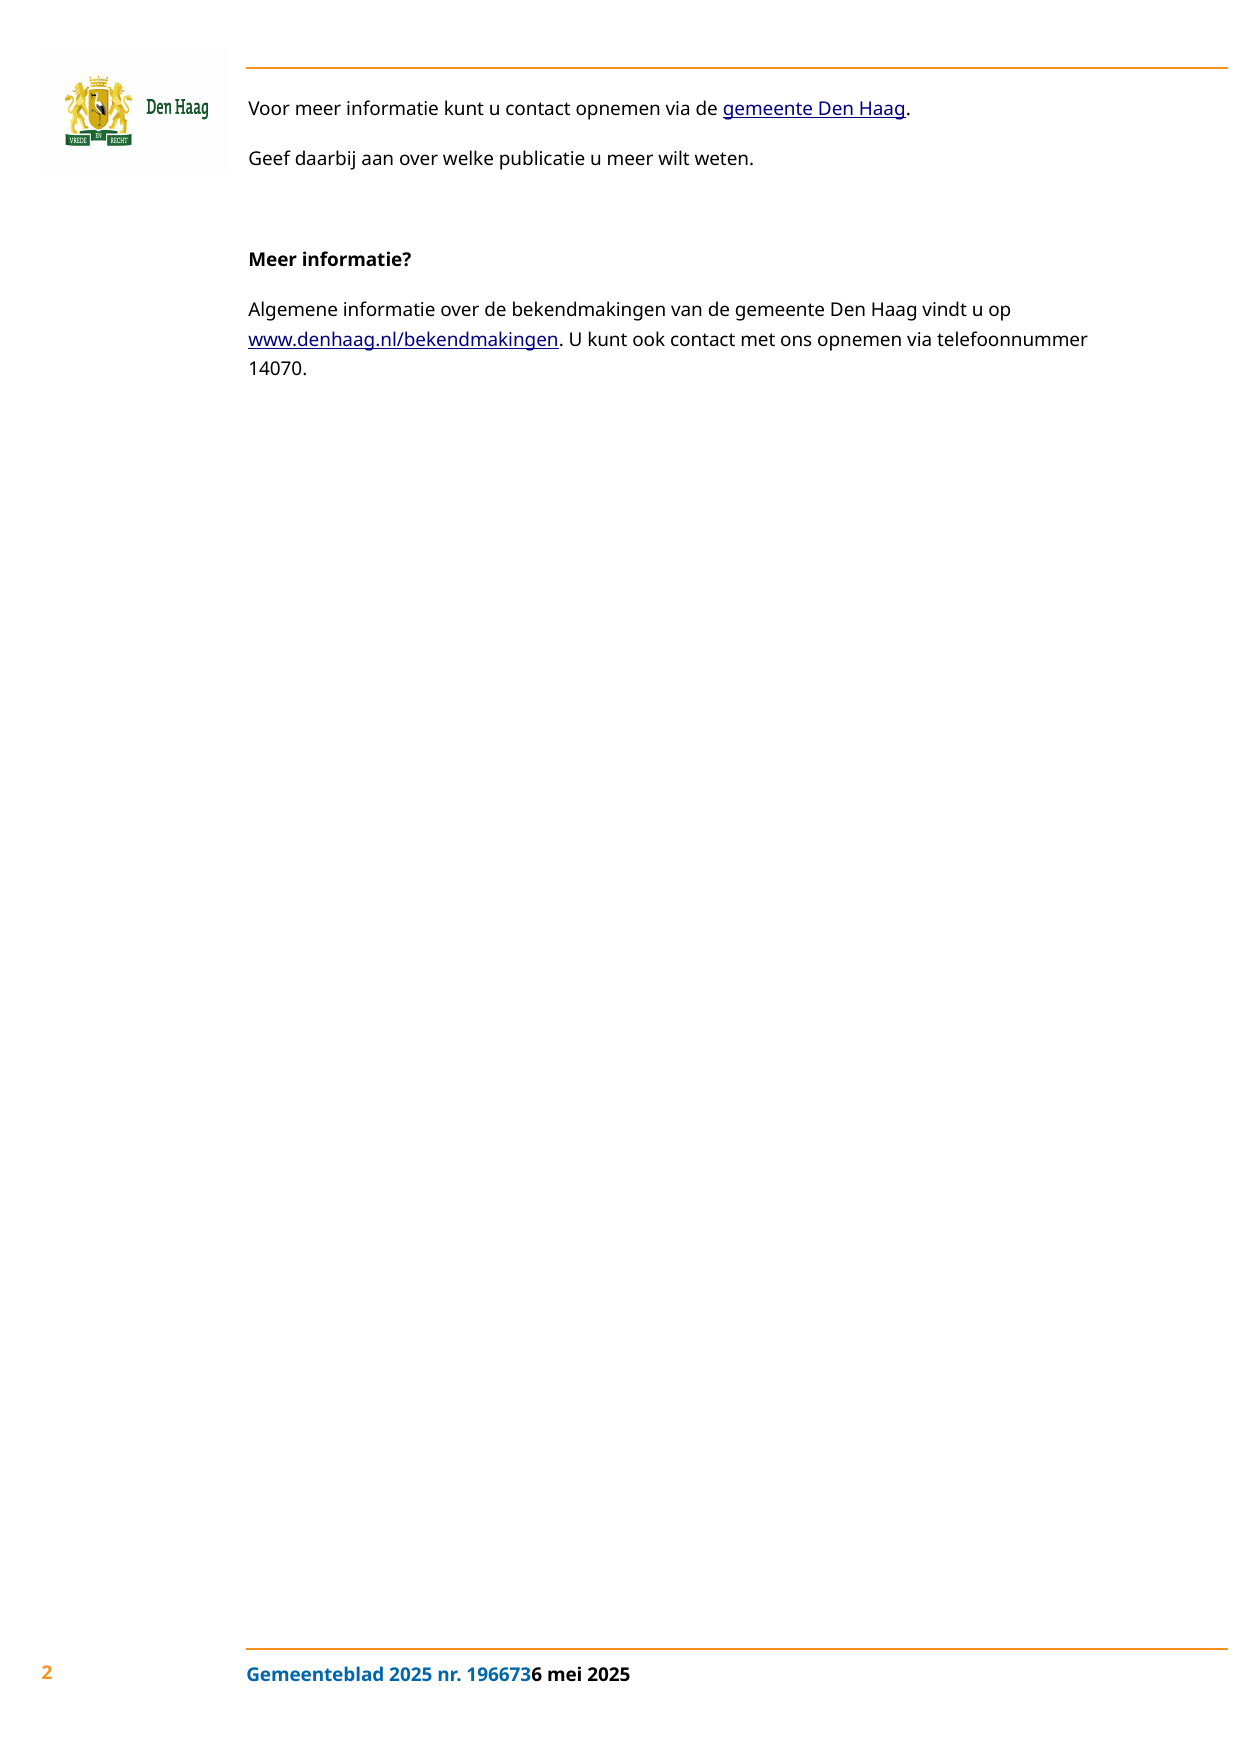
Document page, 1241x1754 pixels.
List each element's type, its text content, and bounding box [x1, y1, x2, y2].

text Algemene informatie over de bekendmakingen van de gemeente Den Haag vindt u op www.denhaag.nl/bekendmakingen. U kunt ook contact met ons opnemen via telefoonnummer 14070. [248, 296, 1152, 381]
picture [41, 47, 231, 172]
text Geef daarbij aan over welke publicatie u meer wilt weten. [248, 145, 1152, 171]
text Meer informatie? [248, 246, 1152, 272]
text Voor meer informatie kunt u contact opnemen via de gemeente Den Haag. [248, 95, 1152, 121]
